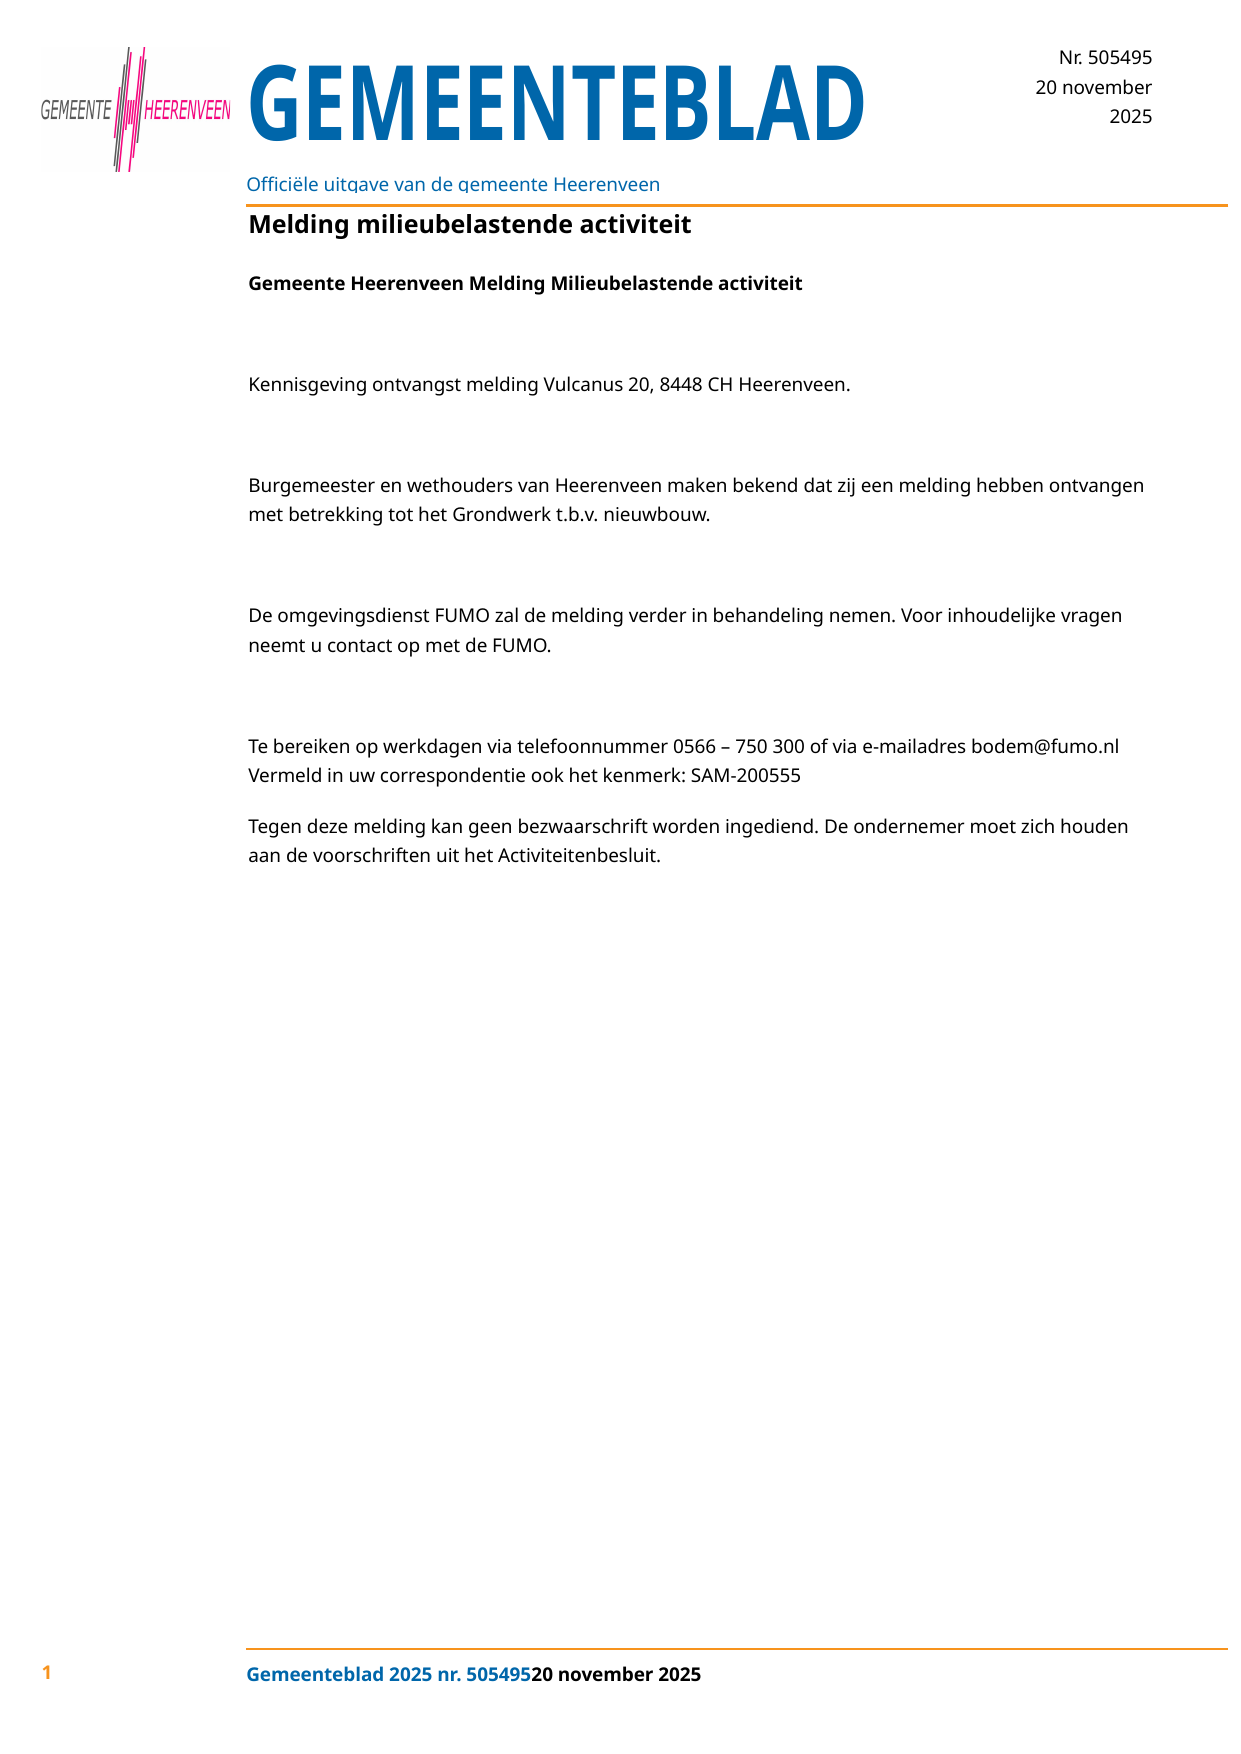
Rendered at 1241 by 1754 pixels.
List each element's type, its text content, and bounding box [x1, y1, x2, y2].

text Melding milieubelastende activiteit [248, 207, 1152, 241]
picture [41, 47, 231, 172]
text Burgemeester en wethouders van Heerenveen maken bekend dat zij een melding hebben ontvangen met betrekking tot het Grondwerk t.b.v. nieuwbouw. [248, 472, 1152, 527]
text Te bereiken op werkdagen via telefoonnummer 0566 – 750 300 of via e-mailadres bodem@fumo.nl Vermeld in uw correspondentie ook het kenmerk: SAM-200555 [248, 733, 1152, 788]
text De omgevingsdienst FUMO zal de melding verder in behandeling nemen. Voor inhoudelijke vragen neemt u contact op met de FUMO. [248, 602, 1152, 658]
text Kennisgeving ontvangst melding Vulcanus 20, 8448 CH Heerenveen. [248, 371, 1152, 397]
text Gemeente Heerenveen Melding Milieubelastende activiteit [248, 270, 1152, 296]
text Tegen deze melding kan geen bezwaarschrift worden ingediend. De ondernemer moet zich houden aan de voorschriften uit het Activiteitenbesluit. [248, 813, 1152, 868]
